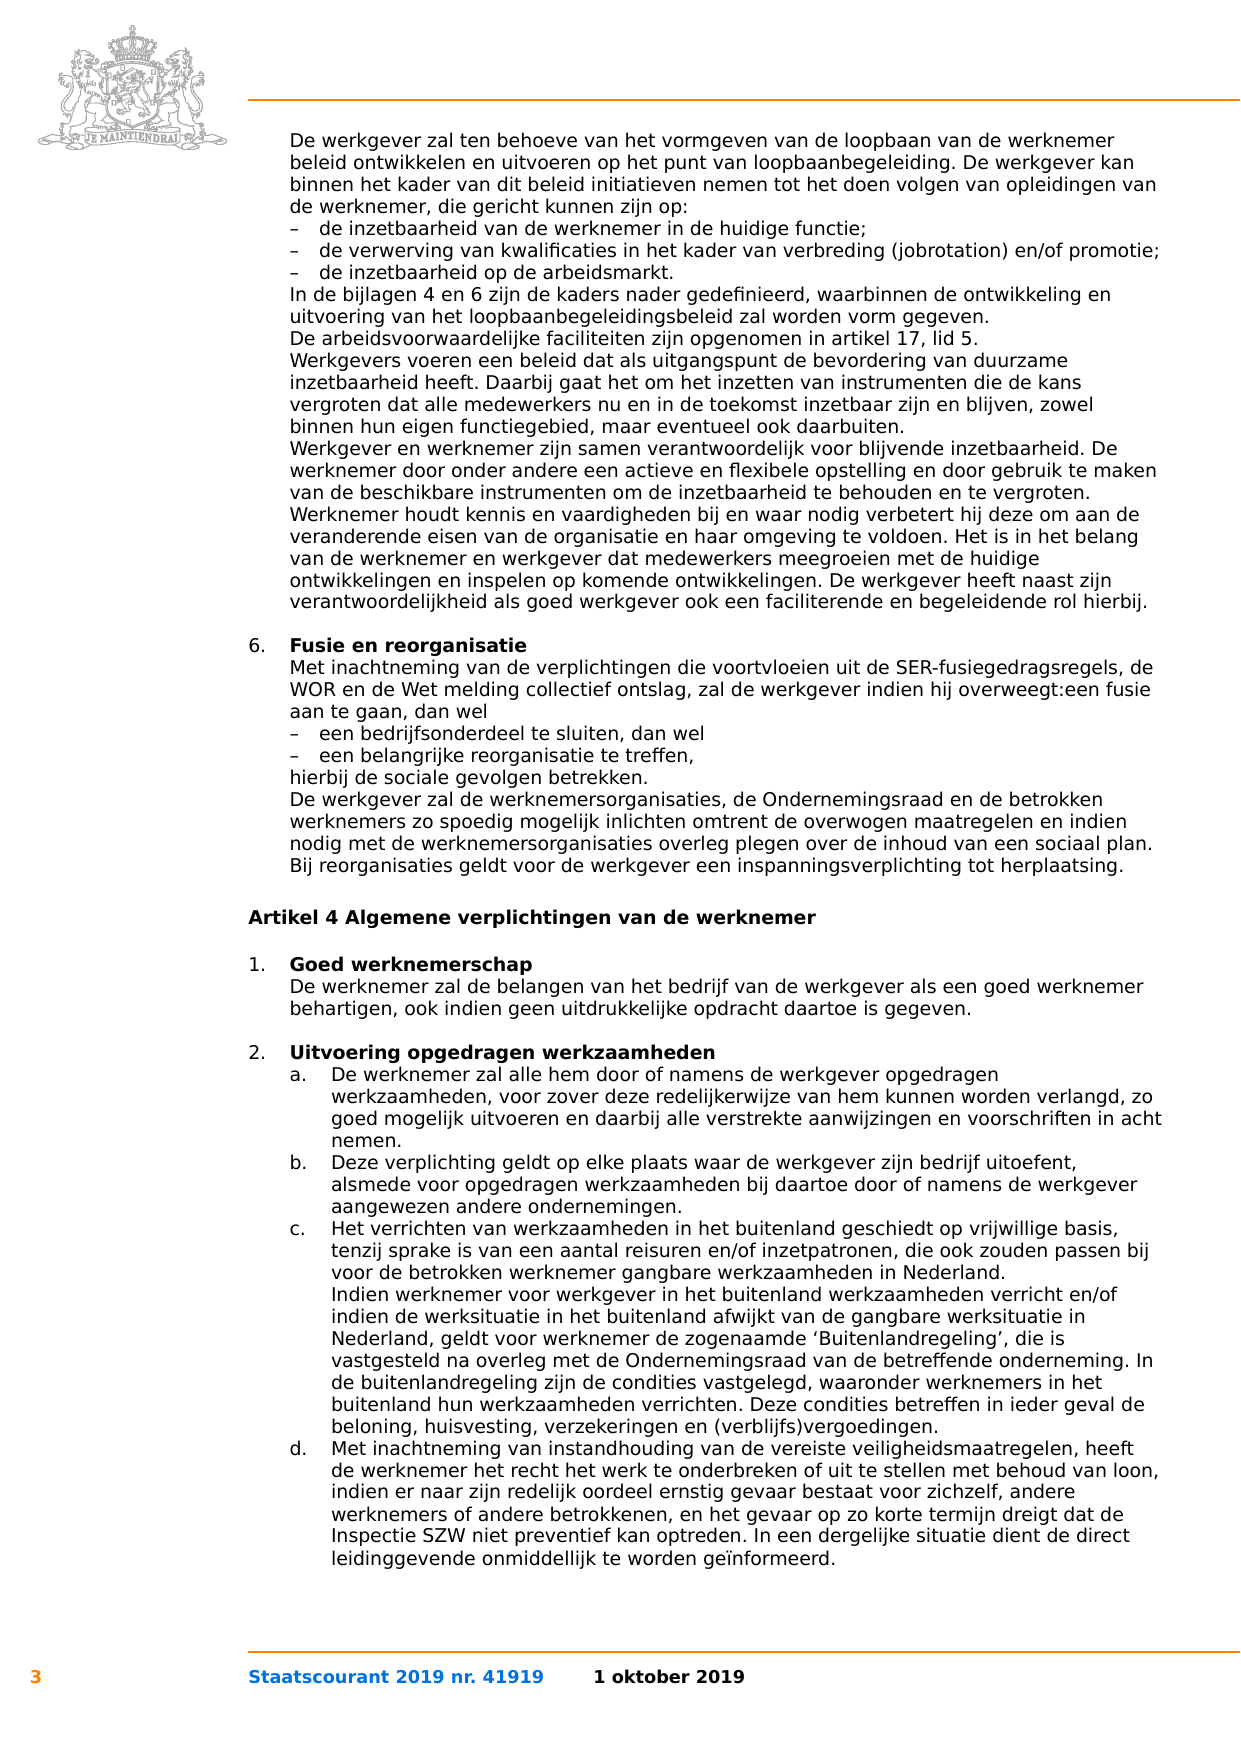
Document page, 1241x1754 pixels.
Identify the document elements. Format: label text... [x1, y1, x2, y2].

subtitle Artikel 4 Algemene verplichtingen van de werknemer [248, 907, 1163, 929]
picture [38, 25, 227, 150]
text Met inachtneming van de verplichtingen die voortvloeien uit de SER-fusiegedragsregels, de WOR en de Wet melding collectief ontslag, zal de werkgever indien hij overweegt:een fusie aan te gaan, dan wel [289, 657, 1163, 723]
text – de inzetbaarheid van de werknemer in de huidige functie; [289, 218, 1163, 240]
text – een bedrijfsonderdeel te sluiten, dan wel [289, 723, 1163, 745]
text De werkgever zal ten behoeve van het vormgeven van de loopbaan van de werknemer beleid ontwikkelen en uitvoeren op het punt van loopbaanbegeleiding. De werkgever kan binnen het kader van dit beleid initiatieven nemen tot het doen volgen van opleidingen van de werknemer, die gericht kunnen zijn op: [289, 130, 1163, 218]
text De arbeidsvoorwaardelijke faciliteiten zijn opgenomen in artikel 17, lid 5. [289, 328, 1163, 350]
text d. Met inachtneming van instandhouding van de vereiste veiligheidsmaatregelen, heeft de werknemer het recht het werk te onderbreken of uit te stellen met behoud van loon, indien er naar zijn redelijk oordeel ernstig gevaar bestaat voor zichzelf, andere werknemers of andere betrokkenen, en het gevaar op zo korte termijn dreigt dat de Inspectie SZW niet preventief kan optreden. In een dergelijke situatie dient de direct leidinggevende onmiddellijk te worden geïnformeerd. [289, 1437, 1163, 1569]
text Werkgevers voeren een beleid dat als uitgangspunt de bevordering van duurzame inzetbaarheid heeft. Daarbij gaat het om het inzetten van instrumenten die de kans vergroten dat alle medewerkers nu en in de toekomst inzetbaar zijn en blijven, zowel binnen hun eigen functiegebied, maar eventueel ook daarbuiten. [289, 350, 1163, 438]
text – de inzetbaarheid op de arbeidsmarkt. [289, 262, 1163, 284]
text – een belangrijke reorganisatie te treffen, [289, 745, 1163, 767]
text hierbij de sociale gevolgen betrekken. [289, 767, 1163, 789]
text – de verwerving van kwalificaties in het kader van verbreding (jobrotation) en/of promotie; [289, 240, 1163, 262]
text a. De werknemer zal alle hem door of namens de werkgever opgedragen werkzaamheden, voor zover deze redelijkerwijze van hem kunnen worden verlangd, zo goed mogelijk uitvoeren en daarbij alle verstrekte aanwijzingen en voorschriften in acht nemen. [289, 1064, 1163, 1152]
text Indien werknemer voor werkgever in het buitenland werkzaamheden verricht en/of indien de werksituatie in het buitenland afwijkt van de gangbare werksituatie in Nederland, geldt voor werknemer de zogenaamde ‘Buitenlandregeling’, die is vastgesteld na overleg met de Ondernemingsraad van de betreffende onderneming. In de buitenlandregeling zijn de condities vastgelegd, waaronder werknemers in het buitenland hun werkzaamheden verrichten. Deze condities betreffen in ieder geval de beloning, huisvesting, verzekeringen en (verblijfs)vergoedingen. [331, 1284, 1163, 1437]
text 6. Fusie en reorganisatie [248, 635, 1163, 657]
text De werkgever zal de werknemersorganisaties, de Ondernemingsraad en de betrokken werknemers zo spoedig mogelijk inlichten omtrent de overwogen maatregelen en indien nodig met de werknemersorganisaties overleg plegen over de inhoud van een sociaal plan. Bij reorganisaties geldt voor de werkgever een inspanningsverplichting tot herplaatsing. [289, 789, 1163, 877]
text De werknemer zal de belangen van het bedrijf van de werkgever als een goed werknemer behartigen, ook indien geen uitdrukkelijke opdracht daartoe is gegeven. [289, 976, 1163, 1020]
text c. Het verrichten van werkzaamheden in het buitenland geschiedt op vrijwillige basis, tenzij sprake is van een aantal reisuren en/of inzetpatronen, die ook zouden passen bij voor de betrokken werknemer gangbare werkzaamheden in Nederland. [289, 1218, 1163, 1284]
text Werkgever en werknemer zijn samen verantwoordelijk voor blijvende inzetbaarheid. De werknemer door onder andere een actieve en flexibele opstelling en door gebruik te maken van de beschikbare instrumenten om de inzetbaarheid te behouden en te vergroten. [289, 438, 1163, 503]
text In de bijlagen 4 en 6 zijn de kaders nader gedefinieerd, waarbinnen de ontwikkeling en uitvoering van het loopbaanbegeleidingsbeleid zal worden vorm gegeven. [289, 284, 1163, 328]
text 1. Goed werknemerschap [248, 954, 1163, 976]
text b. Deze verplichting geldt op elke plaats waar de werkgever zijn bedrijf uitoefent, alsmede voor opgedragen werkzaamheden bij daartoe door of namens de werkgever aangewezen andere ondernemingen. [289, 1152, 1163, 1218]
text Werknemer houdt kennis en vaardigheden bij en waar nodig verbetert hij deze om aan de veranderende eisen van de organisatie en haar omgeving te voldoen. Het is in het belang van de werknemer en werkgever dat medewerkers meegroeien met de huidige ontwikkelingen en inspelen op komende ontwikkelingen. De werkgever heeft naast zijn verantwoordelijkheid als goed werkgever ook een faciliterende en begeleidende rol hierbij. [289, 503, 1163, 613]
text 2. Uitvoering opgedragen werkzaamheden [248, 1042, 1163, 1064]
